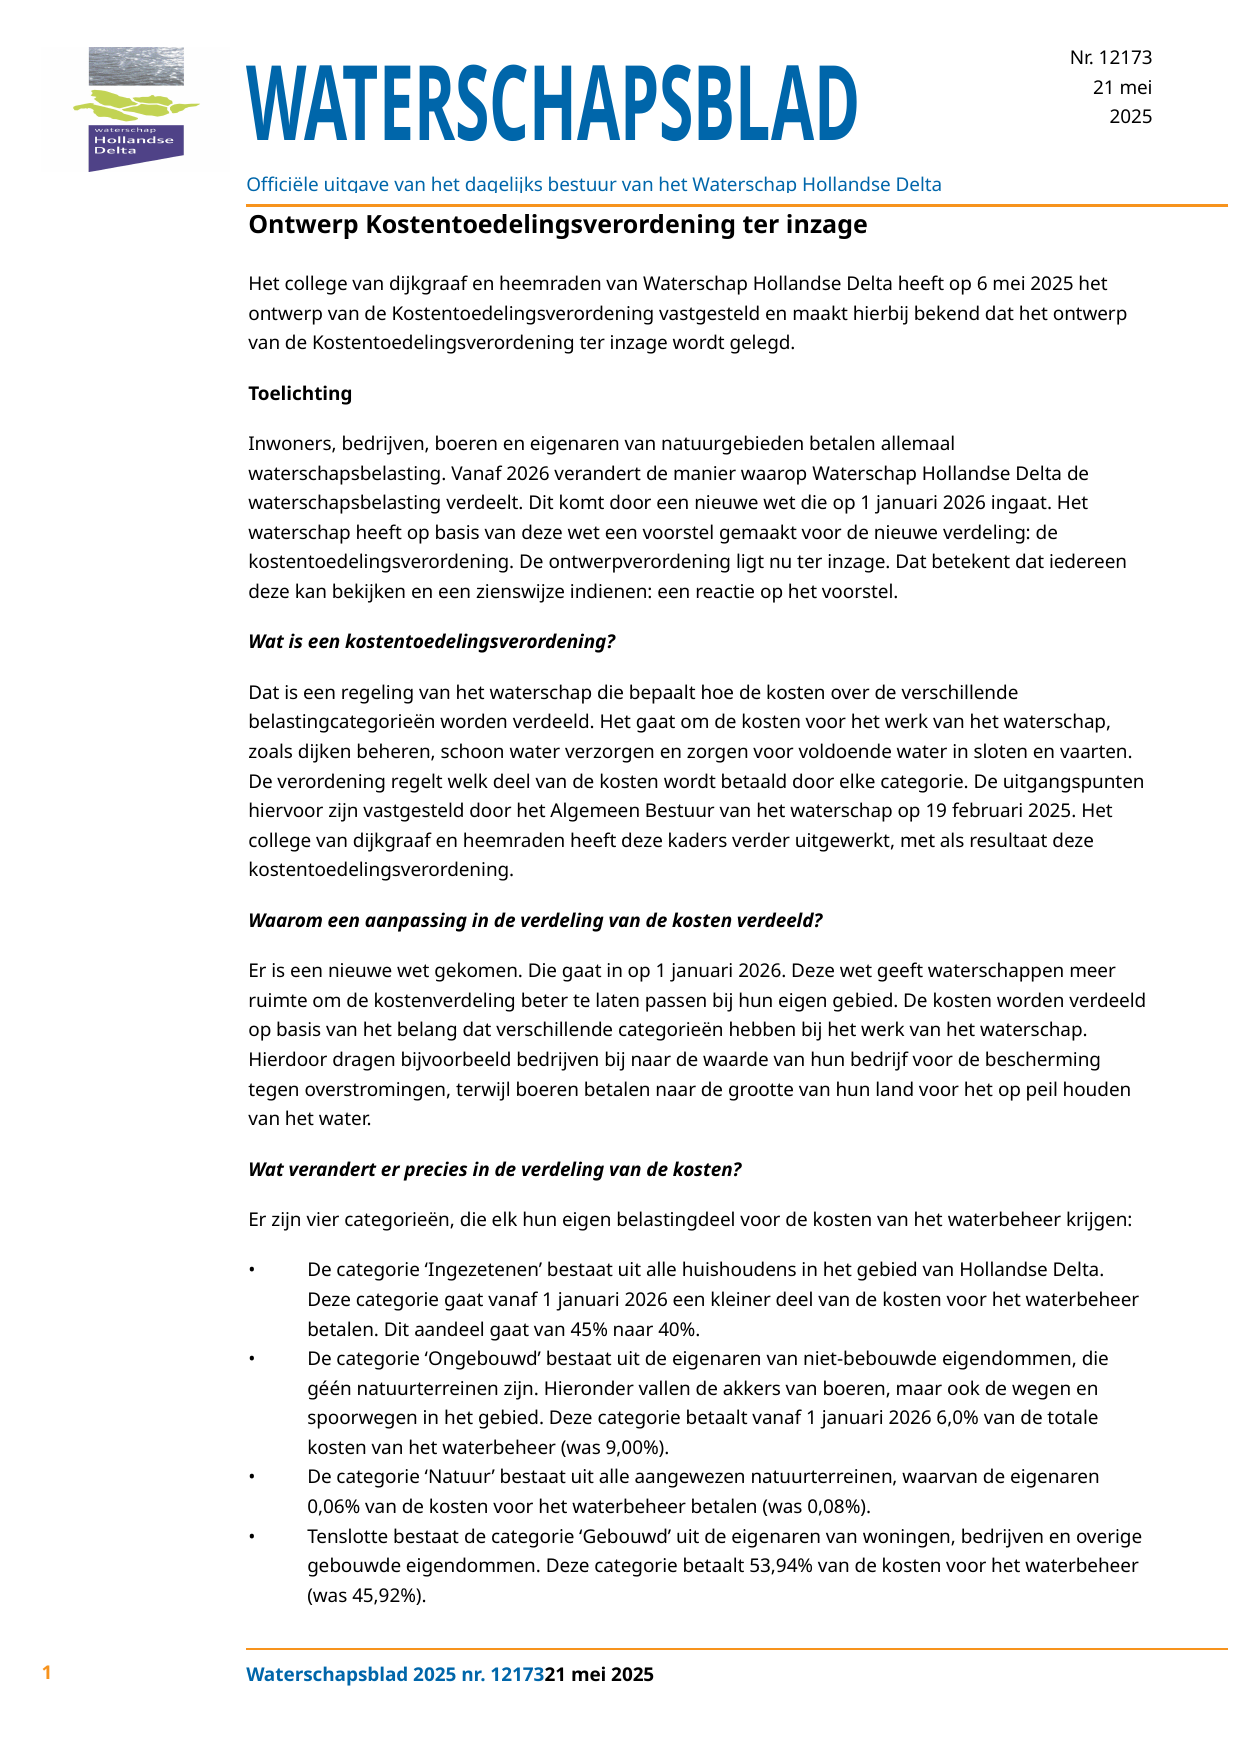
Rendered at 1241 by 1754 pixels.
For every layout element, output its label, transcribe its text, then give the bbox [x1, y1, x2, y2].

text Wat is een kostentoedelingsverordening? [248, 629, 1152, 654]
text Er zijn vier categorieën, die elk hun eigen belastingdeel voor de kosten van het waterbeheer krijgen: [248, 1206, 1152, 1232]
text Inwoners, bedrijven, boeren en eigenaren van natuurgebieden betalen allemaal waterschapsbelasting. Vanaf 2026 verandert de manier waarop Waterschap Hollandse Delta de waterschapsbelasting verdeelt. Dit komt door een nieuwe wet die op 1 januari 2026 ingaat. Het waterschap heeft op basis van deze wet een voorstel gemaakt voor de nieuwe verdeling: de kostentoedelingsverordening. De ontwerpverordening ligt nu ter inzage. Dat betekent dat iedereen deze kan bekijken en een zienswijze indienen: een reactie op het voorstel. [248, 430, 1152, 604]
text Dat is een regeling van het waterschap die bepaalt hoe de kosten over de verschillende belastingcategorieën worden verdeeld. Het gaat om de kosten voor het werk van het waterschap, zoals dijken beheren, schoon water verzorgen en zorgen voor voldoende water in sloten en vaarten. De verordening regelt welk deel van de kosten wordt betaald door elke categorie. De uitgangspunten hiervoor zijn vastgesteld door het Algemeen Bestuur van het waterschap op 19 februari 2025. Het college van dijkgraaf en heemraden heeft deze kaders verder uitgewerkt, met als resultaat deze kostentoedelingsverordening. [248, 679, 1152, 882]
list Tenslotte bestaat de categorie ‘Gebouwd’ uit de eigenaren van woningen, bedrijven en overige gebouwde eigendommen. Deze categorie betaalt 53,94% van de kosten voor het waterbeheer (was 45,92%). [248, 1523, 1152, 1608]
text Wat verandert er precies in de verdeling van de kosten? [248, 1156, 1152, 1181]
list De categorie ‘Ongebouwd’ bestaat uit de eigenaren van niet-bebouwde eigendommen, die géén natuurterreinen zijn. Hieronder vallen de akkers van boeren, maar ook de wegen en spoorwegen in het gebied. Deze categorie betaalt vanaf 1 januari 2026 6,0% van de totale kosten van het waterbeheer (was 9,00%). [248, 1345, 1152, 1460]
text Toelichting [248, 380, 1152, 406]
text Het college van dijkgraaf en heemraden van Waterschap Hollandse Delta heeft op 6 mei 2025 het ontwerp van de Kostentoedelingsverordening vastgesteld en maakt hierbij bekend dat het ontwerp van de Kostentoedelingsverordening ter inzage wordt gelegd. [248, 270, 1152, 355]
list De categorie ‘Natuur’ bestaat uit alle aangewezen natuurterreinen, waarvan de eigenaren 0,06% van de kosten voor het waterbeheer betalen (was 0,08%). [248, 1464, 1152, 1519]
text Ontwerp Kostentoedelingsverordening ter inzage [248, 207, 1152, 241]
list De categorie ‘Ingezetenen’ bestaat uit alle huishoudens in het gebied van Hollandse Delta. Deze categorie gaat vanaf 1 januari 2026 een kleiner deel van de kosten voor het waterbeheer betalen. Dit aandeel gaat van 45% naar 40%. [248, 1257, 1152, 1341]
picture [41, 47, 231, 172]
text Waarom een aanpassing in de verdeling van de kosten verdeeld? [248, 907, 1152, 933]
text Er is een nieuwe wet gekomen. Die gaat in op 1 januari 2026. Deze wet geeft waterschappen meer ruimte om de kostenverdeling beter te laten passen bij hun eigen gebied. De kosten worden verdeeld op basis van het belang dat verschillende categorieën hebben bij het werk van het waterschap. Hierdoor dragen bijvoorbeeld bedrijven bij naar de waarde van hun bedrijf voor de bescherming tegen overstromingen, terwijl boeren betalen naar de grootte van hun land voor het op peil houden van het water. [248, 957, 1152, 1131]
